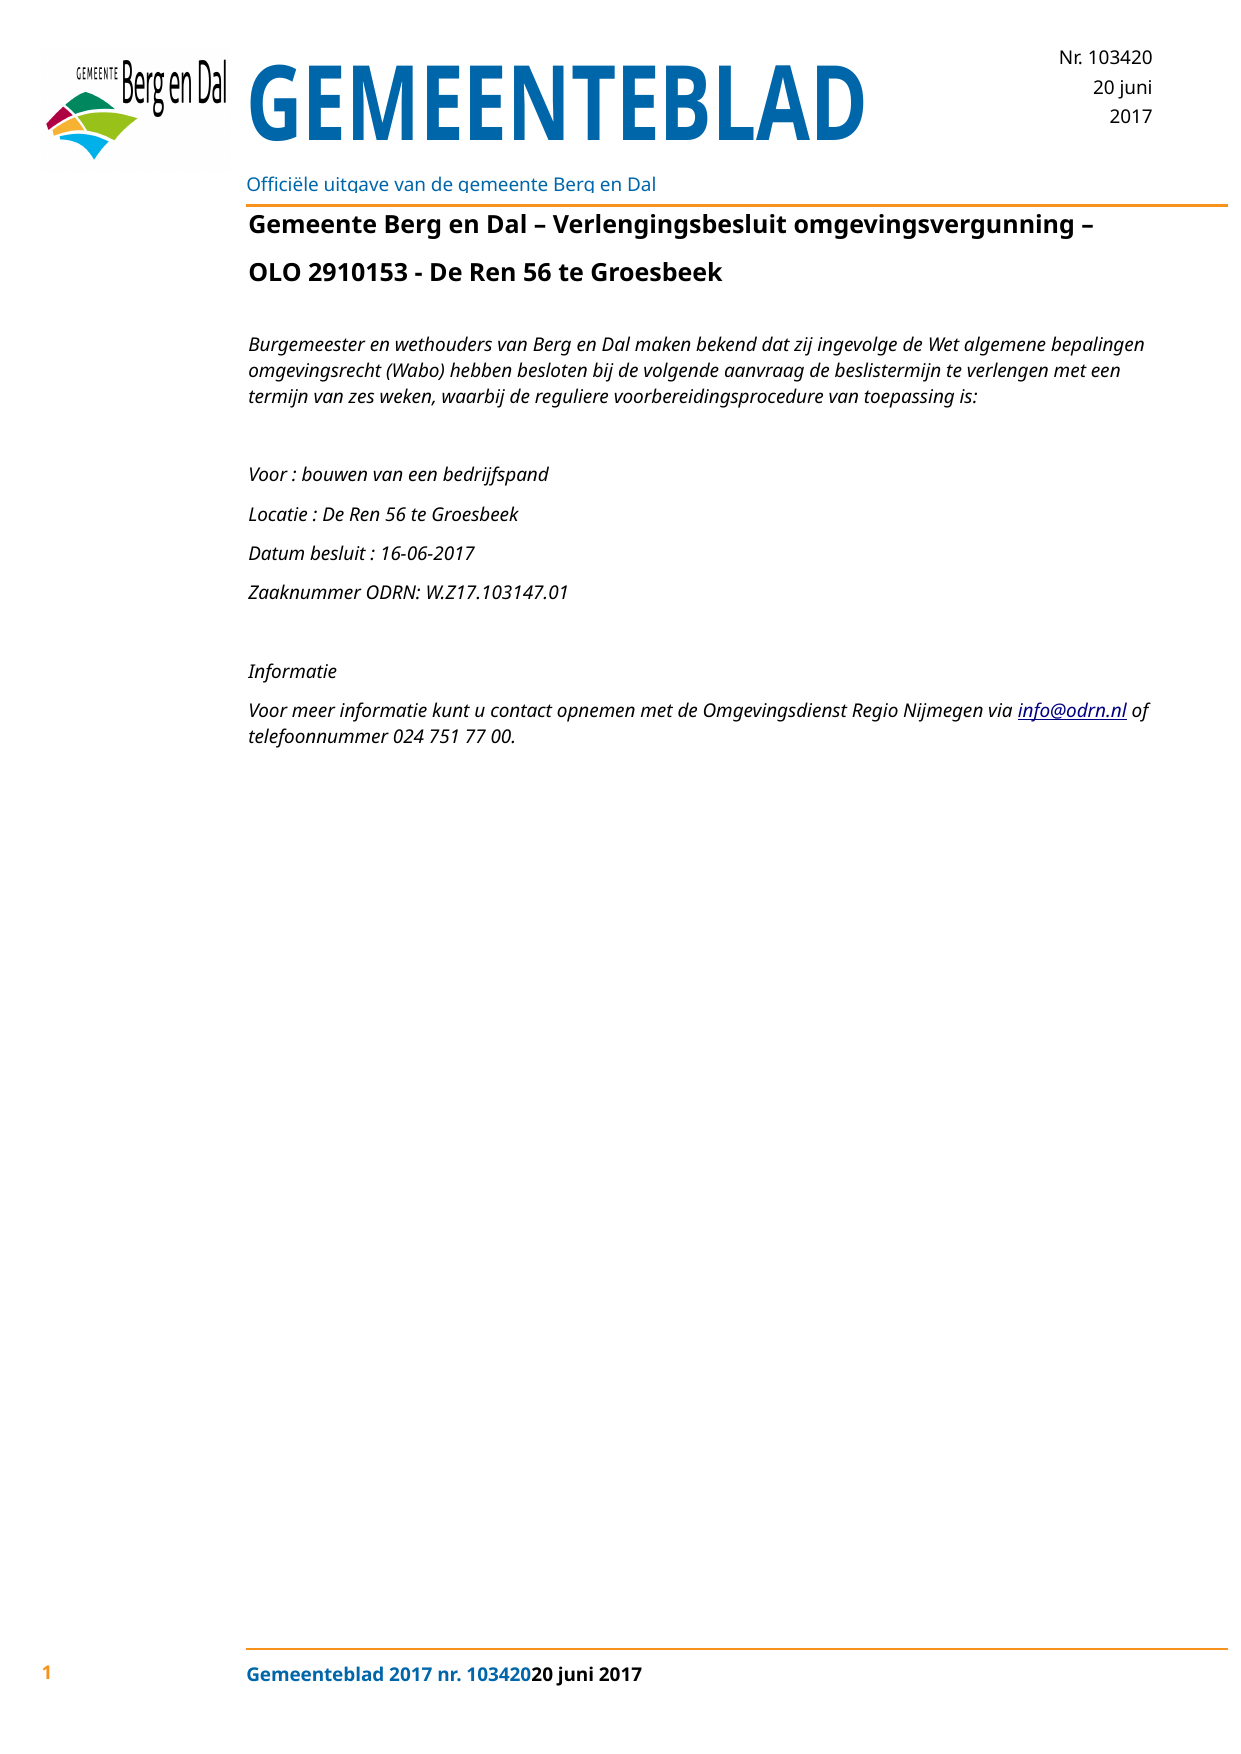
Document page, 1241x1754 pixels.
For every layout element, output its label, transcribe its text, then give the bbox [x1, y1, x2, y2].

text Datum besluit : 16-06-2017 [248, 540, 1152, 566]
picture [41, 47, 231, 172]
text Burgemeester en wethouders van Berg en Dal maken bekend dat zij ingevolge de Wet algemene bepalingen omgevingsrecht (Wabo) hebben besloten bij de volgende aanvraag de beslistermijn te verlengen met een termijn van zes weken, waarbij de reguliere voorbereidingsprocedure van toepassing is: [248, 331, 1152, 409]
text Zaaknummer ODRN: W.Z17.103147.01 [248, 579, 1152, 605]
text Gemeente Berg en Dal – Verlengingsbesluit omgevingsvergunning – OLO 2910153 - De Ren 56 te Groesbeek [248, 207, 1152, 288]
text Informatie [248, 658, 1152, 683]
text Locatie : De Ren 56 te Groesbeek [248, 501, 1152, 526]
text Voor meer informatie kunt u contact opnemen met de Omgevingsdienst Regio Nijmegen via info@odrn.nl of telefoonnummer 024 751 77 00. [248, 697, 1152, 748]
text Voor : bouwen van een bedrijfspand [248, 461, 1152, 487]
